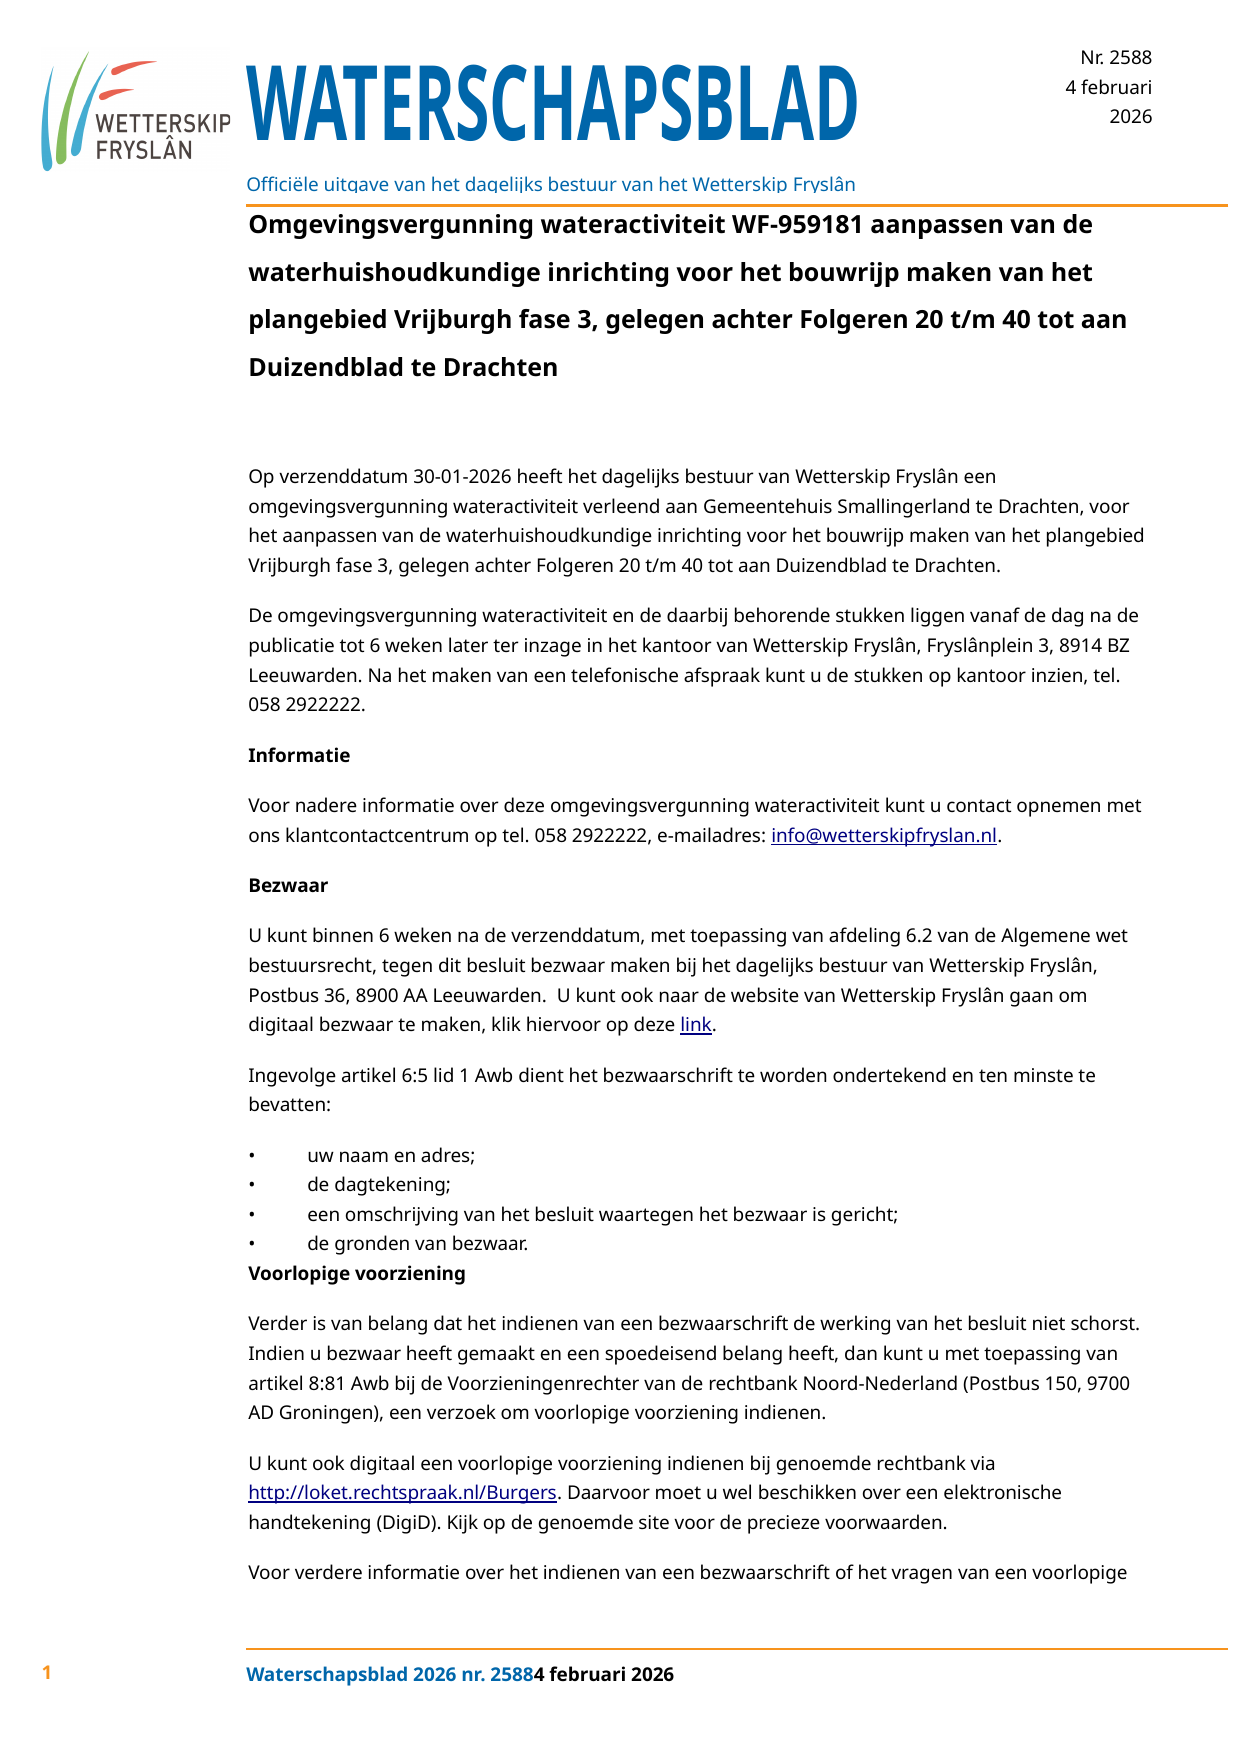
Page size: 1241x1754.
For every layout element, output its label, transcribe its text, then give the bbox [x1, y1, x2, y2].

text Voor nadere informatie over deze omgevingsvergunning wateractiviteit kunt u contact opnemen met ons klantcontactcentrum op tel. 058 2922222, e-mailadres: info@wetterskipfryslan.nl. [248, 792, 1152, 848]
text Informatie [248, 742, 1152, 768]
text Bezwaar [248, 872, 1152, 898]
text Op verzenddatum 30-01-2026 heeft het dagelijks bestuur van Wetterskip Fryslân een omgevingsvergunning wateractiviteit verleend aan Gemeentehuis Smallingerland te Drachten, voor het aanpassen van de waterhuishoudkundige inrichting voor het bouwrijp maken van het plangebied Vrijburgh fase 3, gelegen achter Folgeren 20 t/m 40 tot aan Duizendblad te Drachten. [248, 463, 1152, 578]
text Voor verdere informatie over het indienen van een bezwaarschrift of het vragen van een voorlopige [248, 1559, 1152, 1585]
picture [41, 47, 231, 172]
list de dagtekening; [248, 1171, 1152, 1197]
text De omgevingsvergunning wateractiviteit en de daarbij behorende stukken liggen vanaf de dag na de publicatie tot 6 weken later ter inzage in het kantoor van Wetterskip Fryslân, Fryslânplein 3, 8914 BZ Leeuwarden. Na het maken van een telefonische afspraak kunt u de stukken op kantoor inzien, tel. 058 2922222. [248, 603, 1152, 717]
text Ingevolge artikel 6:5 lid 1 Awb dient het bezwaarschrift te worden ondertekend en ten minste te bevatten: [248, 1062, 1152, 1117]
text Omgevingsvergunning wateractiviteit WF-959181 aanpassen van de waterhuishoudkundige inrichting voor het bouwrijp maken van het plangebied Vrijburgh fase 3, gelegen achter Folgeren 20 t/m 40 tot aan Duizendblad te Drachten [248, 207, 1152, 384]
text Voorlopige voorziening [248, 1260, 1152, 1286]
text Verder is van belang dat het indienen van een bezwaarschrift de werking van het besluit niet schorst. Indien u bezwaar heeft gemaakt en een spoedeisend belang heeft, dan kunt u met toepassing van artikel 8:81 Awb bij de Voorzieningenrechter van de rechtbank Noord-Nederland (Postbus 150, 9700 AD Groningen), een verzoek om voorlopige voorziening indienen. [248, 1311, 1152, 1425]
text U kunt binnen 6 weken na de verzenddatum, met toepassing van afdeling 6.2 van de Algemene wet bestuursrecht, tegen dit besluit bezwaar maken bij het dagelijks bestuur van Wetterskip Fryslân, Postbus 36, 8900 AA Leeuwarden. U kunt ook naar de website van Wetterskip Fryslân gaan om digitaal bezwaar te maken, klik hiervoor op deze link. [248, 923, 1152, 1037]
list uw naam en adres; [248, 1142, 1152, 1168]
list de gronden van bezwaar. [248, 1231, 1152, 1256]
list een omschrijving van het besluit waartegen het bezwaar is gericht; [248, 1201, 1152, 1227]
text U kunt ook digitaal een voorlopige voorziening indienen bij genoemde rechtbank via http://loket.rechtspraak.nl/Burgers. Daarvoor moet u wel beschikken over een elektronische handtekening (DigiD). Kijk op de genoemde site voor de precieze voorwaarden. [248, 1450, 1152, 1535]
